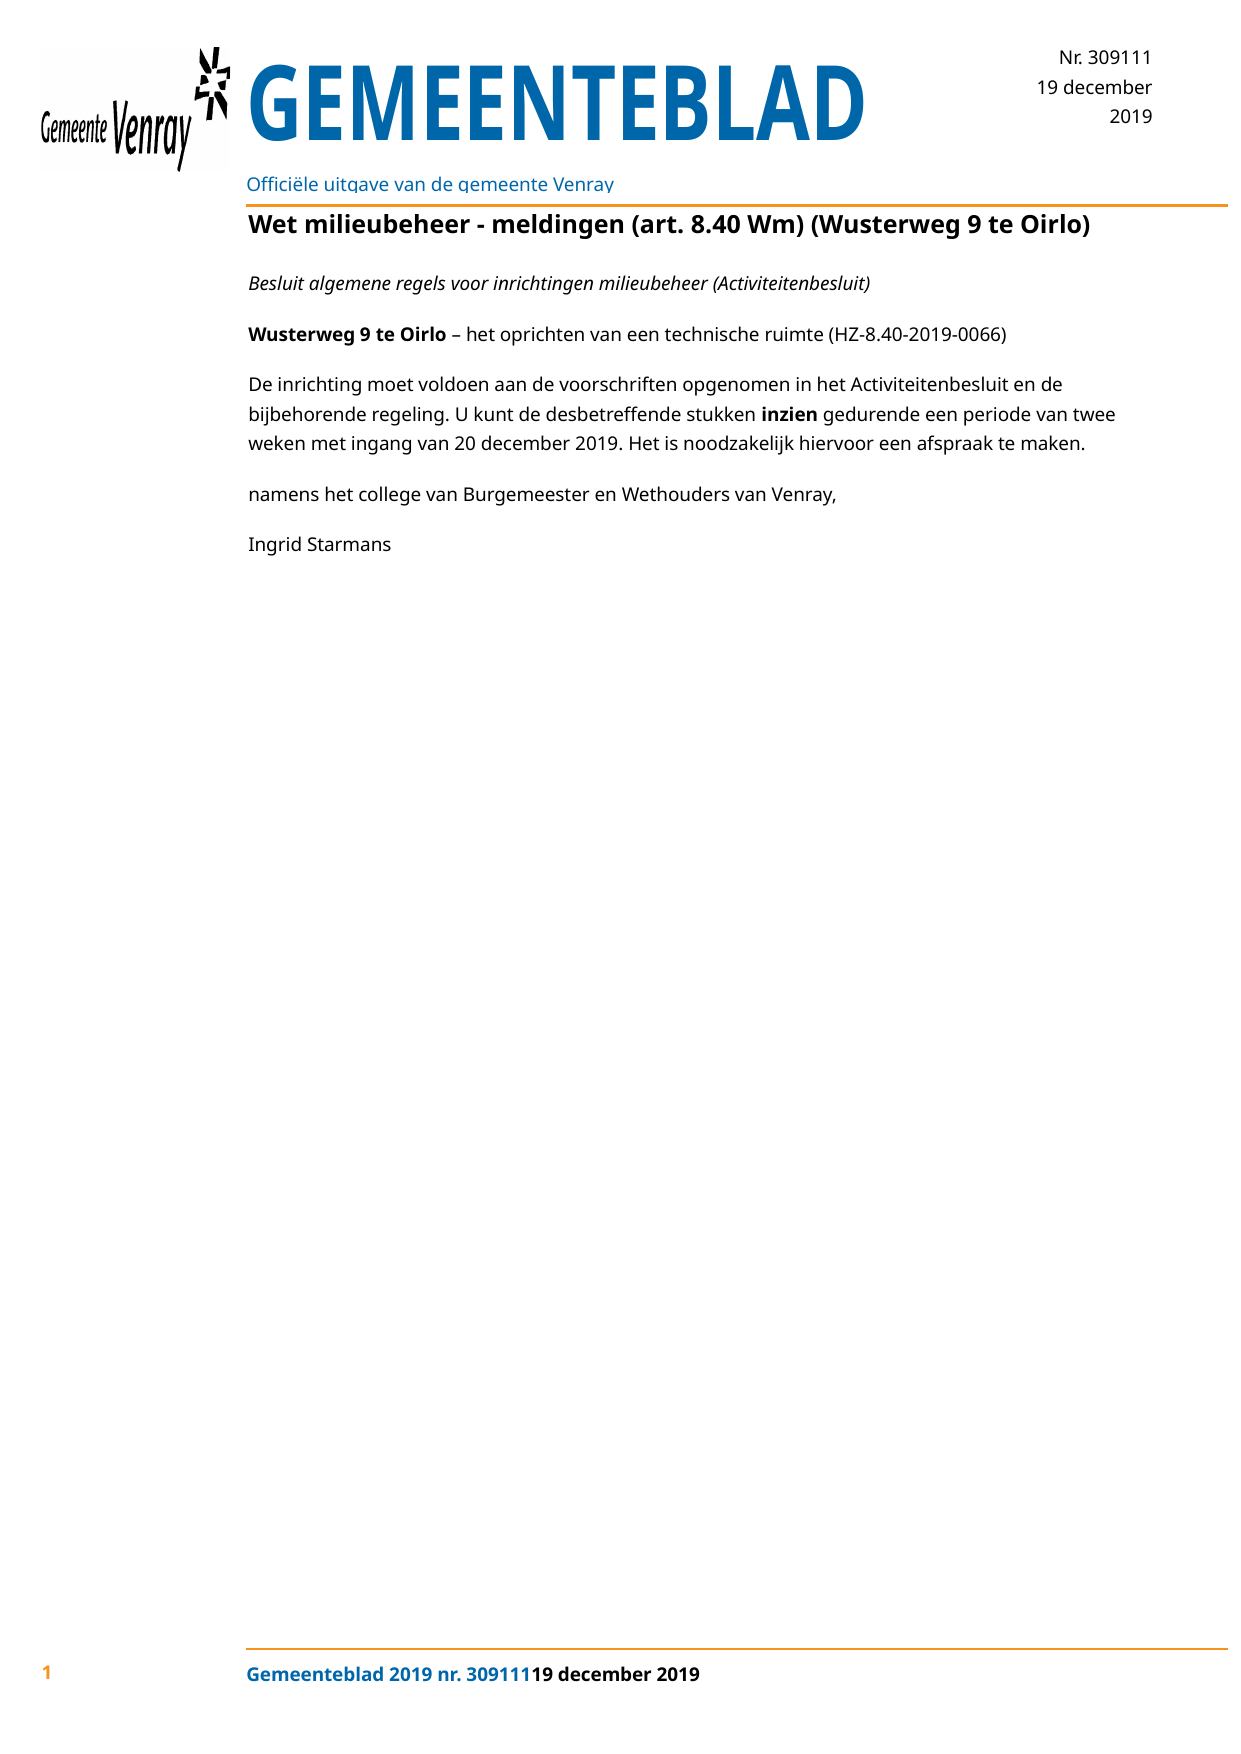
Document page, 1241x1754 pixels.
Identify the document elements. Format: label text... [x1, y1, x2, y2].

picture [41, 47, 231, 172]
text Wet milieubeheer - meldingen (art. 8.40 Wm) (Wusterweg 9 te Oirlo) [248, 207, 1152, 241]
text namens het college van Burgemeester en Wethouders van Venray, [248, 481, 1152, 506]
text Ingrid Starmans [248, 531, 1152, 557]
text Wusterweg 9 te Oirlo – het oprichten van een technische ruimte (HZ-8.40-2019-0066) [248, 321, 1152, 346]
text De inrichting moet voldoen aan de voorschriften opgenomen in het Activiteitenbesluit en de bijbehorende regeling. U kunt de desbetreffende stukken inzien gedurende een periode van twee weken met ingang van 20 december 2019. Het is noodzakelijk hiervoor een afspraak te maken. [248, 371, 1152, 456]
text Besluit algemene regels voor inrichtingen milieubeheer (Activiteitenbesluit) [248, 270, 1152, 296]
